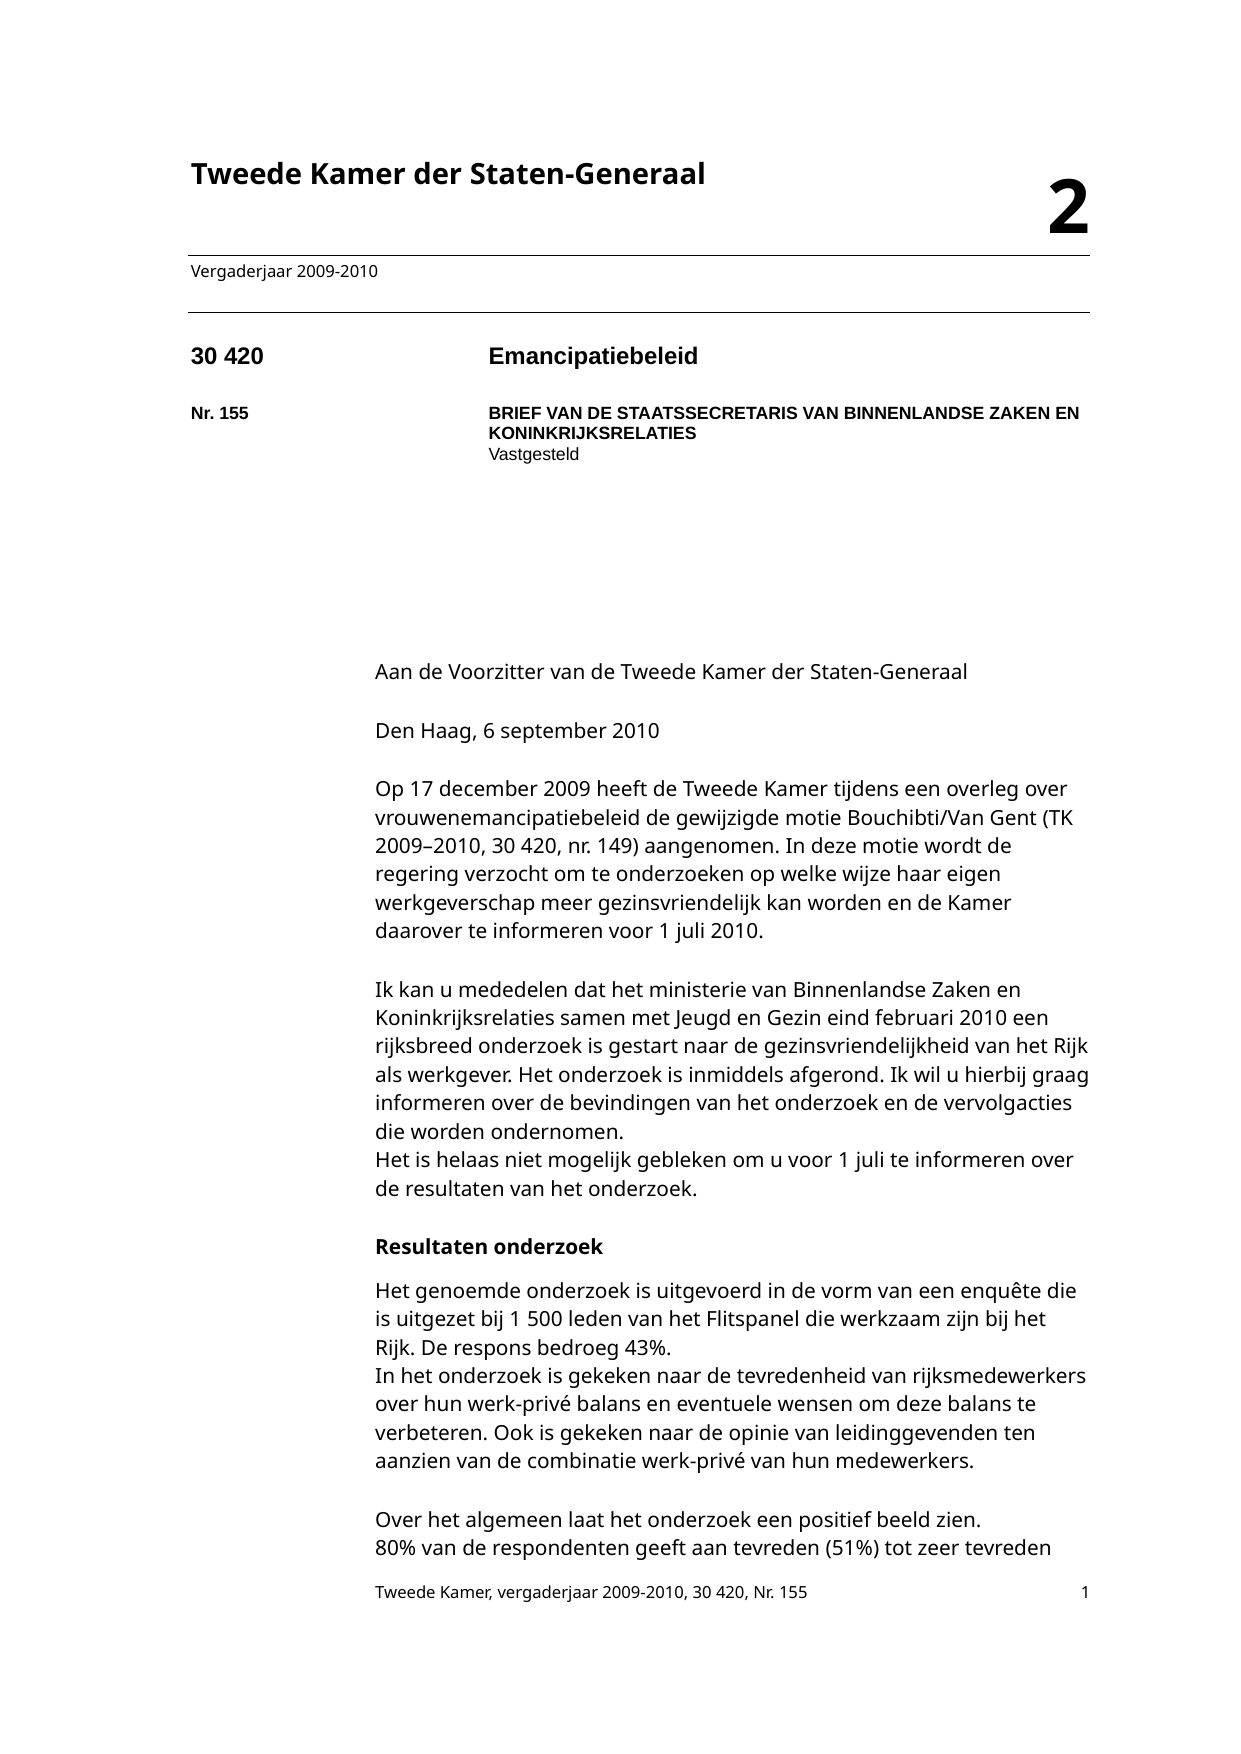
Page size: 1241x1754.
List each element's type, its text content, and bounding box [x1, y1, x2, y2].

text 80% van de respondenten geeft aan tevreden (51%) tot zeer tevreden [375, 1533, 1090, 1562]
table_cell Vergaderjaar 2009-2010 [188, 256, 485, 312]
text Den Haag, 6 september 2010 [375, 716, 1090, 744]
table_cell [485, 313, 1090, 339]
text Op 17 december 2009 heeft de Tweede Kamer tijdens een overleg over vrouwenemancipatiebeleid de gewijzigde motie Bouchibti/Van Gent (TK 2009–2010, 30 420, nr. 149) aangenomen. In deze motie wordt de regering verzocht om te onderzoeken op welke wijze haar eigen werkgeverschap meer gezinsvriendelijk kan worden en de Kamer daarover te informeren voor 1 juli 2010. [375, 774, 1090, 945]
text Aan de Voorzitter van de Tweede Kamer der Staten-Generaal [375, 657, 1090, 686]
text In het onderzoek is gekeken naar de tevredenheid van rijksmedewerkers over hun werk-privé balans en eventuele wensen om deze balans te verbeteren. Ook is gekeken naar de opinie van leidinggevenden ten aanzien van de combinatie werk-privé van hun medewerkers. [375, 1361, 1090, 1475]
table_cell Emancipatiebeleid [485, 339, 1090, 399]
text Resultaten onderzoek [375, 1232, 1090, 1261]
table_header Tweede Kamer der Staten-Generaal [188, 150, 909, 255]
table_cell [188, 313, 485, 339]
table_cell [485, 256, 1090, 312]
table_cell Nr. 155 [188, 399, 485, 539]
text Ik kan u mededelen dat het ministerie van Binnenlandse Zaken en Koninkrijksrelaties samen met Jeugd en Gezin eind februari 2010 een rijksbreed onderzoek is gestart naar de gezinsvriendelijkheid van het Rijk als werkgever. Het onderzoek is inmiddels afgerond. Ik wil u hierbij graag informeren over de bevindingen van het onderzoek en de vervolgacties die worden ondernomen. [375, 975, 1090, 1145]
table_cell BRIEF VAN DE STAATSSECRETARIS VAN BINNENLANDSE ZAKEN EN KONINKRIJKSRELATIES Vastgesteld [485, 399, 1090, 539]
text Over het algemeen laat het onderzoek een positief beeld zien. [375, 1505, 1090, 1533]
table_cell 30 420 [188, 339, 485, 399]
table_header 2 [910, 150, 1090, 255]
text Het genoemde onderzoek is uitgevoerd in de vorm van een enquête die is uitgezet bij 1 500 leden van het Flitspanel die werkzaam zijn bij het Rijk. De respons bedroeg 43%. [375, 1276, 1090, 1361]
text Het is helaas niet mogelijk gebleken om u voor 1 juli te informeren over de resultaten van het onderzoek. [375, 1145, 1090, 1202]
